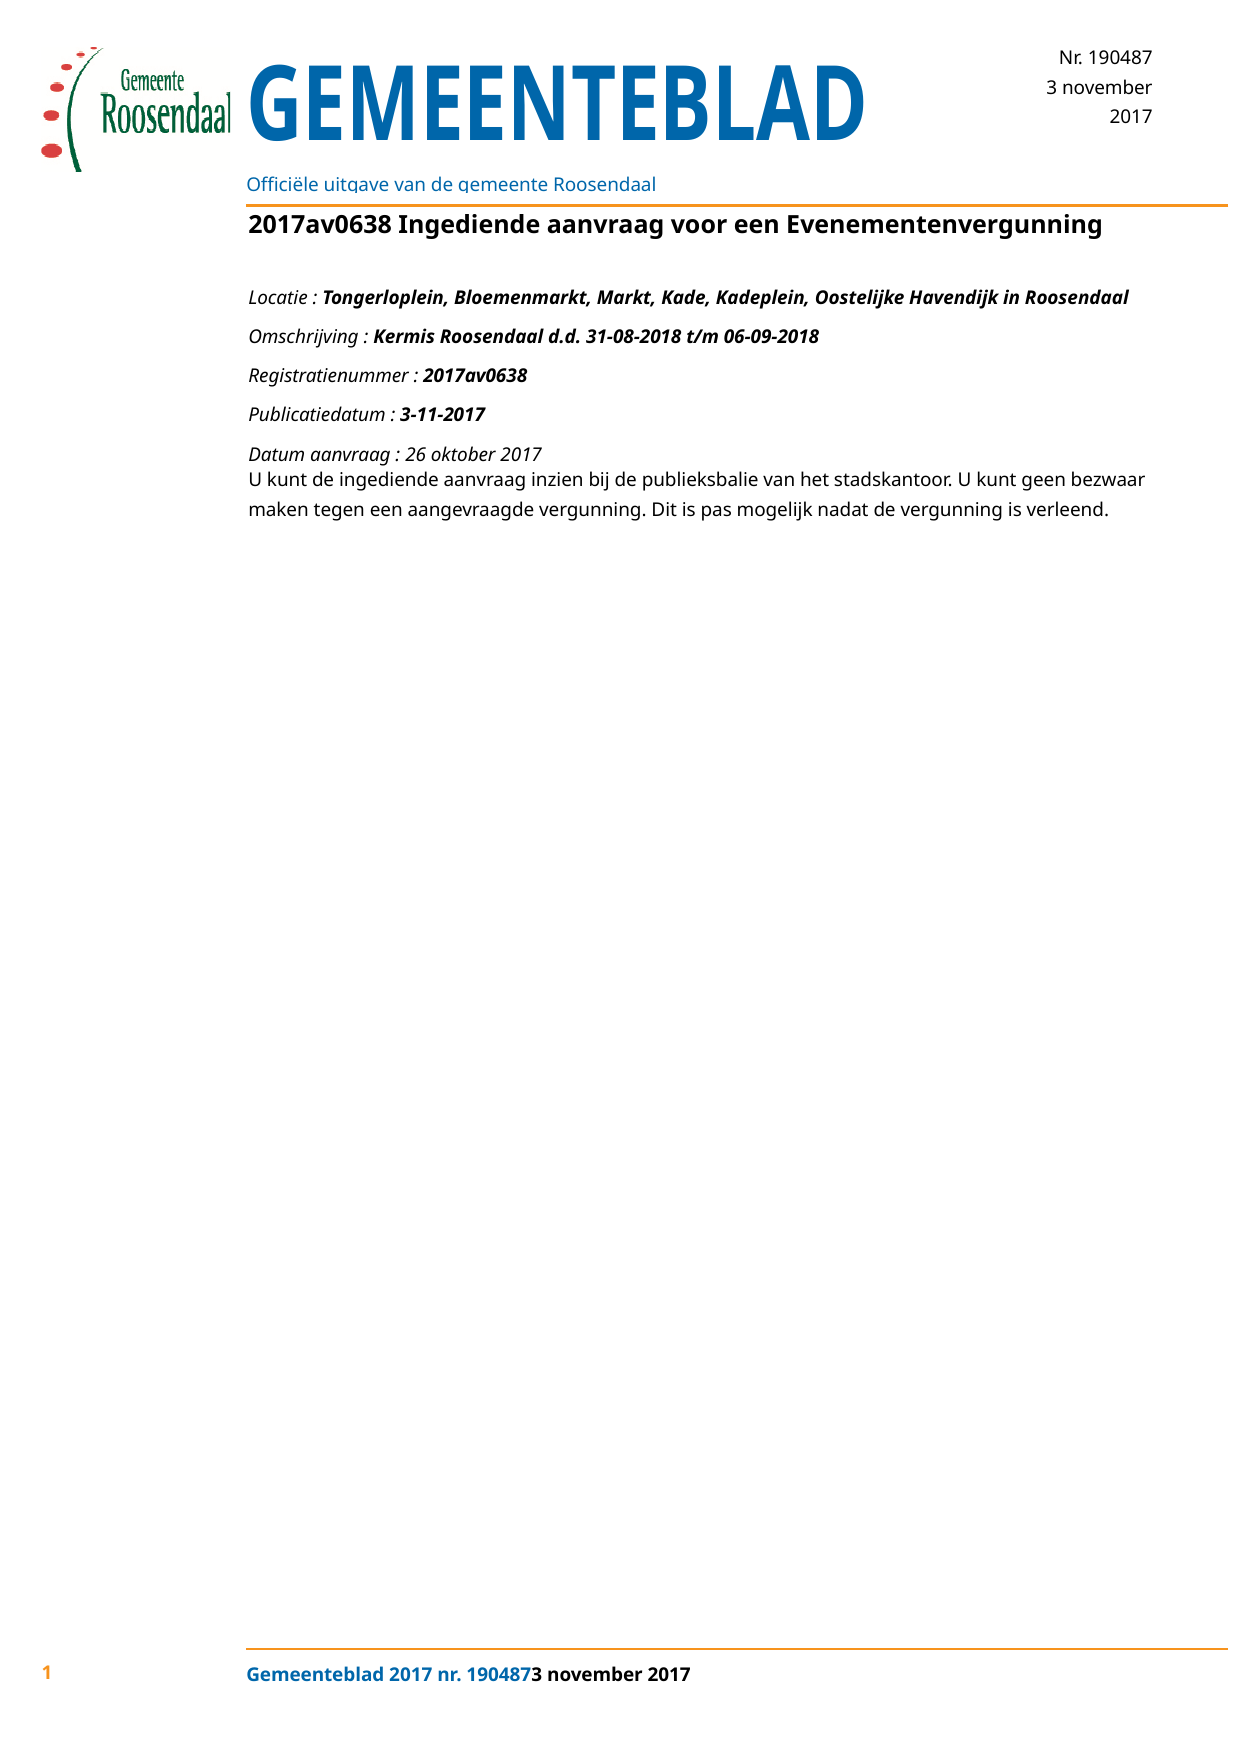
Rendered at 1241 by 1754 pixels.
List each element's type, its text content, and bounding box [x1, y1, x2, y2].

text Omschrijving : Kermis Roosendaal d.d. 31-08-2018 t/m 06-09-2018 [248, 323, 1152, 349]
text Registratienummer : 2017av0638 [248, 362, 1152, 388]
text Locatie : Tongerloplein, Bloemenmarkt, Markt, Kade, Kadeplein, Oostelijke Havendijk in Roosendaal [248, 284, 1152, 309]
text 2017av0638 Ingediende aanvraag voor een Evenementenvergunning [248, 207, 1152, 241]
text U kunt de ingediende aanvraag inzien bij de publieksbalie van het stadskantoor. U kunt geen bezwaar maken tegen een aangevraagde vergunning. Dit is pas mogelijk nadat de vergunning is verleend. [248, 467, 1152, 522]
text Datum aanvraag : 26 oktober 2017 [248, 441, 1152, 467]
text Publicatiedatum : 3-11-2017 [248, 402, 1152, 427]
picture [41, 47, 231, 172]
